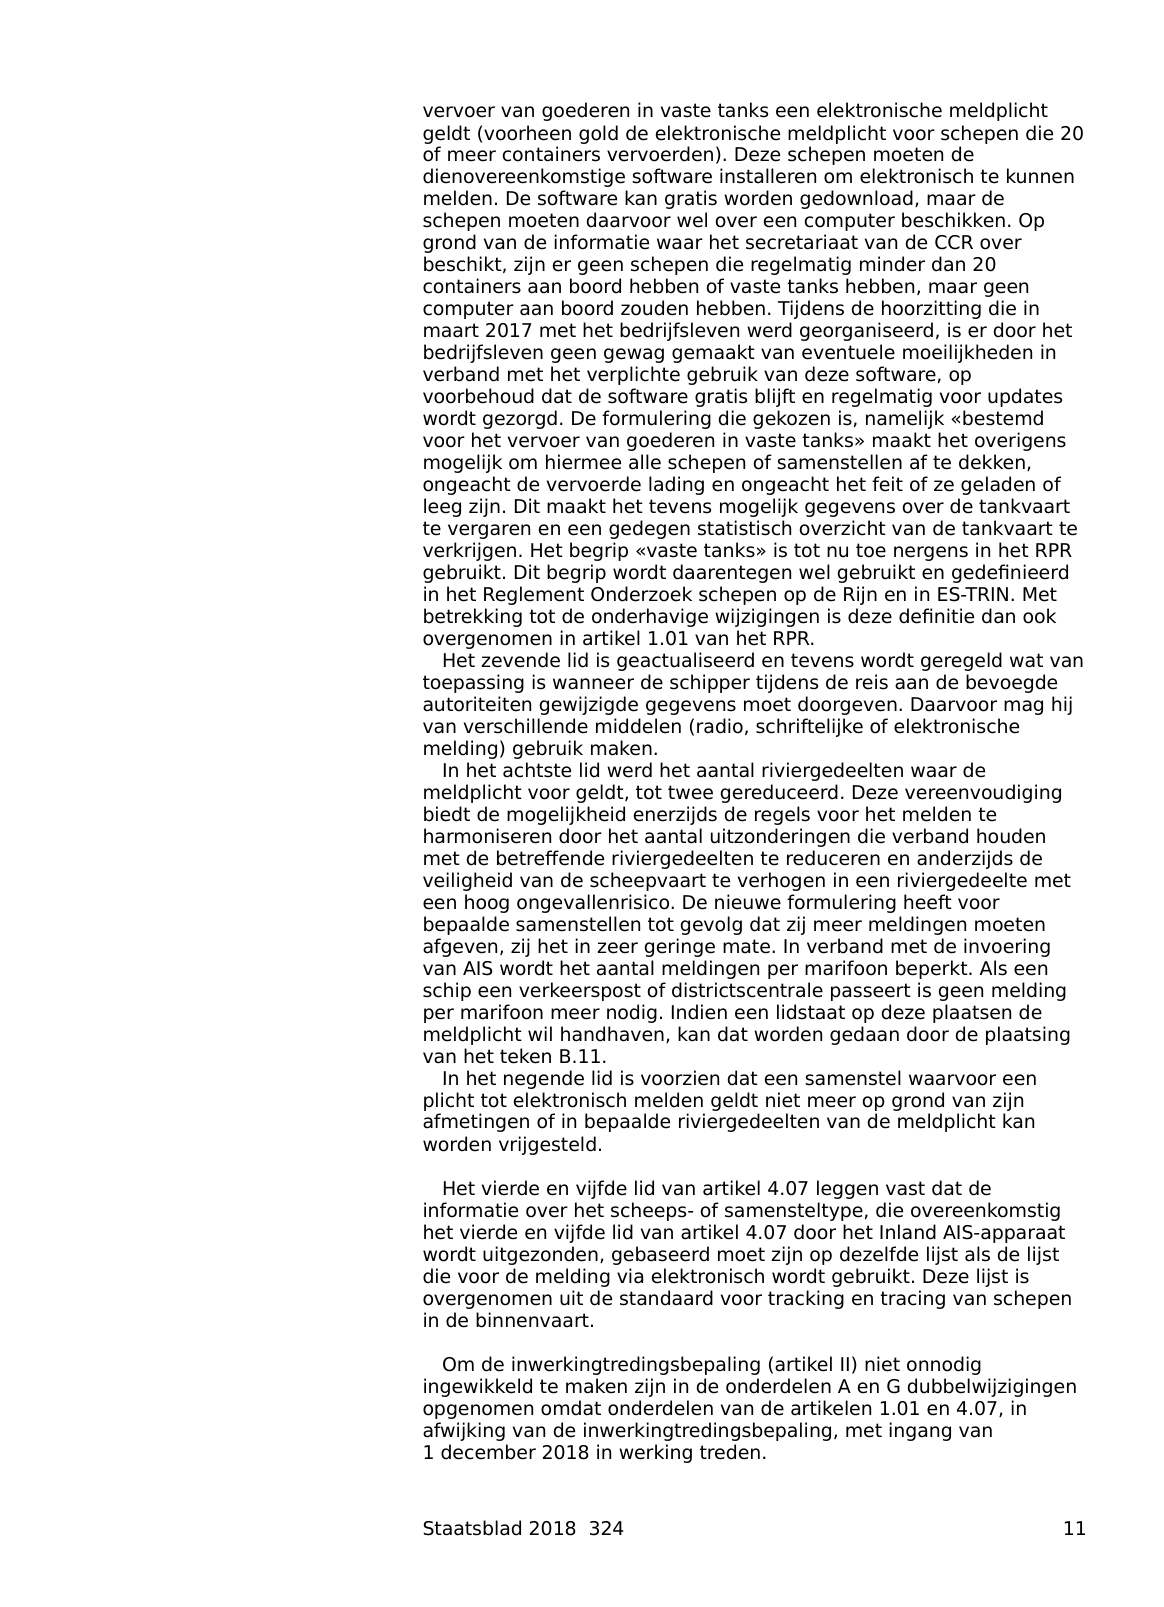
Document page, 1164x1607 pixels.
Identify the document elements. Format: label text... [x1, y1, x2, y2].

text vervoer van goederen in vaste tanks een elektronische meldplicht geldt (voorheen gold de elektronische meldplicht voor schepen die 20 of meer containers vervoerden). Deze schepen moeten de dienovereenkomstige software installeren om elektronisch te kunnen melden. De software kan gratis worden gedownload, maar de schepen moeten daarvoor wel over een computer beschikken. Op grond van de informatie waar het secretariaat van de CCR over beschikt, zijn er geen schepen die regelmatig minder dan 20 containers aan boord hebben of vaste tanks hebben, maar geen computer aan boord zouden hebben. Tijdens de hoorzitting die in maart 2017 met het bedrijfsleven werd georganiseerd, is er door het bedrijfsleven geen gewag gemaakt van eventuele moeilijkheden in verband met het verplichte gebruik van deze software, op voorbehoud dat de software gratis blijft en regelmatig voor updates wordt gezorgd. De formulering die gekozen is, namelijk «bestemd voor het vervoer van goederen in vaste tanks» maakt het overigens mogelijk om hiermee alle schepen of samenstellen af te dekken, ongeacht de vervoerde lading en ongeacht het feit of ze geladen of leeg zijn. Dit maakt het tevens mogelijk gegevens over de tankvaart te vergaren en een gedegen statistisch overzicht van de tankvaart te verkrijgen. Het begrip «vaste tanks» is tot nu toe nergens in het RPR gebruikt. Dit begrip wordt daarentegen wel gebruikt en gedefinieerd in het Reglement Onderzoek schepen op de Rijn en in ES-TRIN. Met betrekking tot de onderhavige wijzigingen is deze definitie dan ook overgenomen in artikel 1.01 van het RPR. [422, 100, 1087, 650]
text Het vierde en vijfde lid van artikel 4.07 leggen vast dat de informatie over het scheeps- of samensteltype, die overeenkomstig het vierde en vijfde lid van artikel 4.07 door het Inland AIS-apparaat wordt uitgezonden, gebaseerd moet zijn op dezelfde lijst als de lijst die voor de melding via elektronisch wordt gebruikt. Deze lijst is overgenomen uit de standaard voor tracking en tracing van schepen in de binnenvaart. [422, 1178, 1087, 1331]
text Om de inwerkingtredingsbepaling (artikel II) niet onnodig ingewikkeld te maken zijn in de onderdelen A en G dubbelwijzigingen opgenomen omdat onderdelen van de artikelen 1.01 en 4.07, in afwijking van de inwerkingtredingsbepaling, met ingang van 1 december 2018 in werking treden. [422, 1354, 1087, 1463]
text In het negende lid is voorzien dat een samenstel waarvoor een plicht tot elektronisch melden geldt niet meer op grond van zijn afmetingen of in bepaalde riviergedeelten van de meldplicht kan worden vrijgesteld. [422, 1067, 1087, 1155]
text Het zevende lid is geactualiseerd en tevens wordt geregeld wat van toepassing is wanneer de schipper tijdens de reis aan de bevoegde autoriteiten gewijzigde gegevens moet doorgeven. Daarvoor mag hij van verschillende middelen (radio, schriftelijke of elektronische melding) gebruik maken. [422, 650, 1087, 760]
text In het achtste lid werd het aantal riviergedeelten waar de meldplicht voor geldt, tot twee gereduceerd. Deze vereenvoudiging biedt de mogelijkheid enerzijds de regels voor het melden te harmoniseren door het aantal uitzonderingen die verband houden met de betreffende riviergedeelten te reduceren en anderzijds de veiligheid van de scheepvaart te verhogen in een riviergedeelte met een hoog ongevallenrisico. De nieuwe formulering heeft voor bepaalde samenstellen tot gevolg dat zij meer meldingen moeten afgeven, zij het in zeer geringe mate. In verband met de invoering van AIS wordt het aantal meldingen per marifoon beperkt. Als een schip een verkeerspost of districtscentrale passeert is geen melding per marifoon meer nodig. Indien een lidstaat op deze plaatsen de meldplicht wil handhaven, kan dat worden gedaan door de plaatsing van het teken B.11. [422, 760, 1087, 1067]
